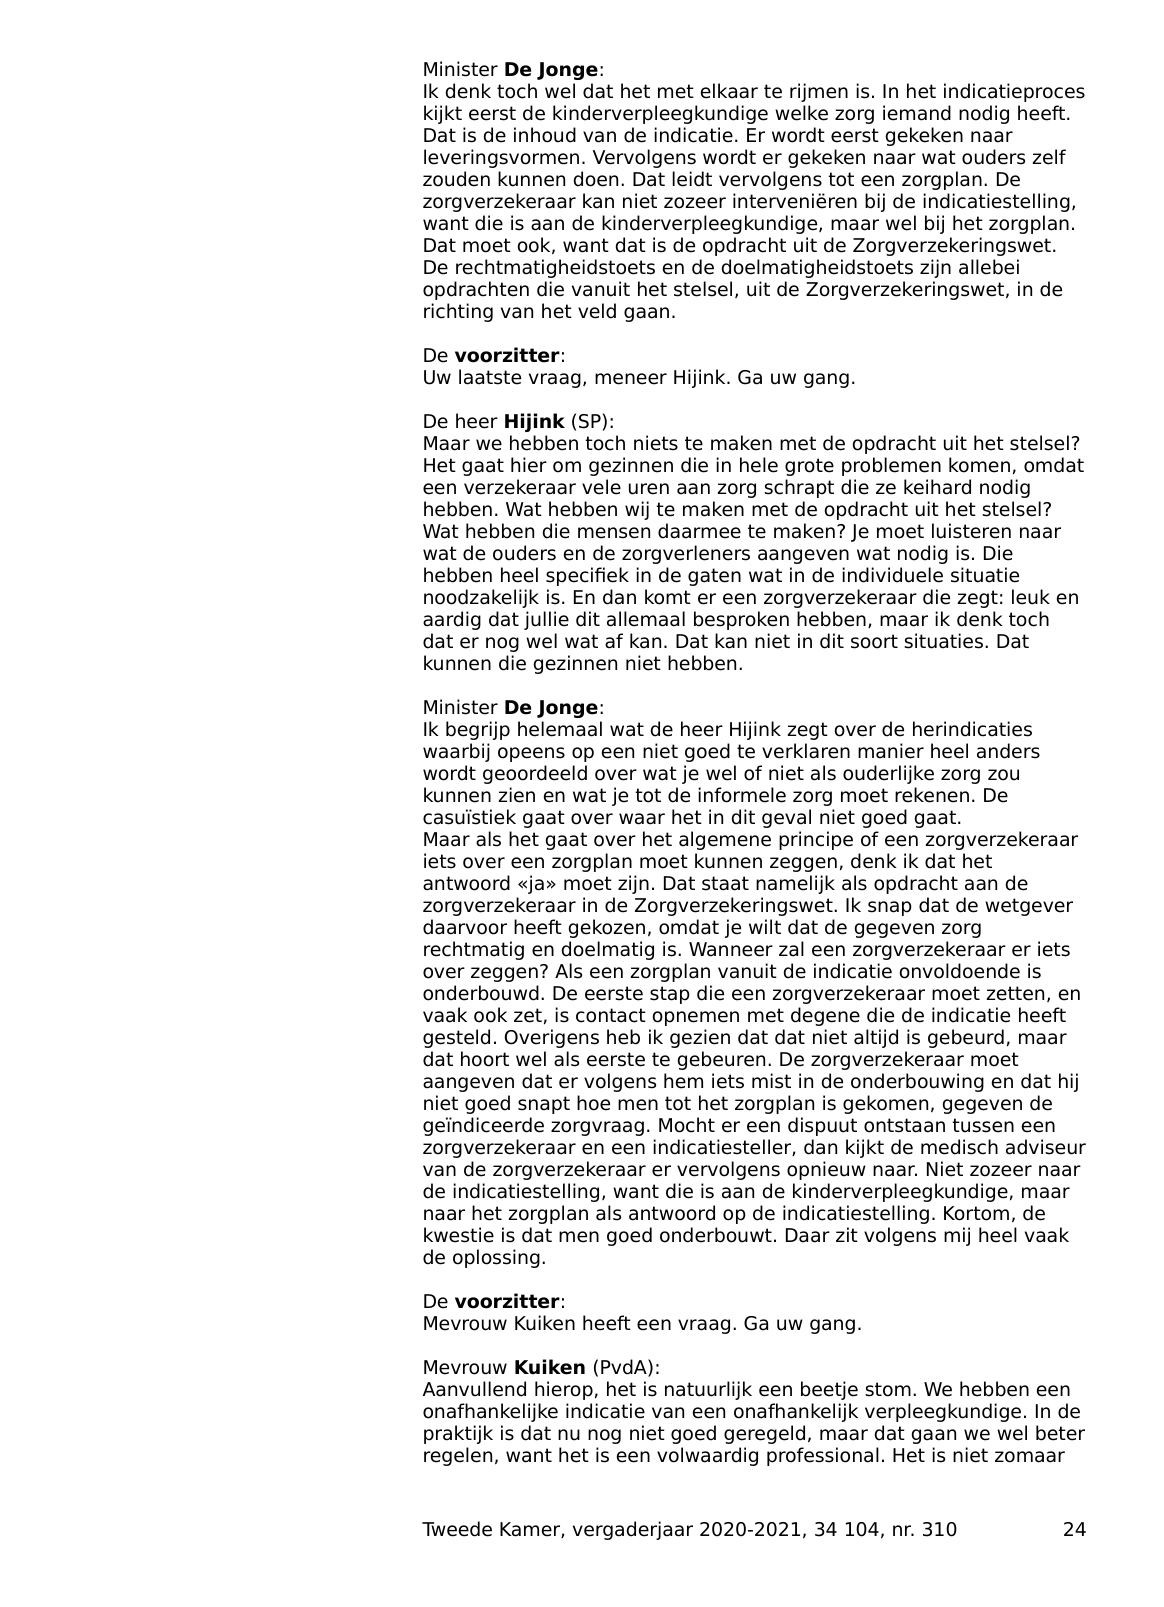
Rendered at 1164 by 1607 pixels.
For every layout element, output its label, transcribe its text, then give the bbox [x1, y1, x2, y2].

text Mevrouw Kuiken heeft een vraag. Ga uw gang. [422, 1313, 1087, 1335]
text Minister De Jonge: [422, 697, 1087, 719]
text Maar als het gaat over het algemene principe of een zorgverzekeraar iets over een zorgplan moet kunnen zeggen, denk ik dat het antwoord «ja» moet zijn. Dat staat namelijk als opdracht aan de zorgverzekeraar in de Zorgverzekeringswet. Ik snap dat de wetgever daarvoor heeft gekozen, omdat je wilt dat de gegeven zorg rechtmatig en doelmatig is. Wanneer zal een zorgverzekeraar er iets over zeggen? Als een zorgplan vanuit de indicatie onvoldoende is onderbouwd. De eerste stap die een zorgverzekeraar moet zetten, en vaak ook zet, is contact opnemen met degene die de indicatie heeft gesteld. Overigens heb ik gezien dat dat niet altijd is gebeurd, maar dat hoort wel als eerste te gebeuren. De zorgverzekeraar moet aangeven dat er volgens hem iets mist in de onderbouwing en dat hij niet goed snapt hoe men tot het zorgplan is gekomen, gegeven de geïndiceerde zorgvraag. Mocht er een dispuut ontstaan tussen een zorgverzekeraar en een indicatiesteller, dan kijkt de medisch adviseur van de zorgverzekeraar er vervolgens opnieuw naar. Niet zozeer naar de indicatiestelling, want die is aan de kinderverpleegkundige, maar naar het zorgplan als antwoord op de indicatiestelling. Kortom, de kwestie is dat men goed onderbouwt. Daar zit volgens mij heel vaak de oplossing. [422, 829, 1087, 1268]
text Aanvullend hierop, het is natuurlijk een beetje stom. We hebben een onafhankelijke indicatie van een onafhankelijk verpleegkundige. In de praktijk is dat nu nog niet goed geregeld, maar dat gaan we wel beter regelen, want het is een volwaardig professional. Het is niet zomaar [422, 1379, 1087, 1467]
text Uw laatste vraag, meneer Hijink. Ga uw gang. [422, 367, 1087, 389]
text Ik begrijp helemaal wat de heer Hijink zegt over de herindicaties waarbij opeens op een niet goed te verklaren manier heel anders wordt geoordeeld over wat je wel of niet als ouderlijke zorg zou kunnen zien en wat je tot de informele zorg moet rekenen. De casuïstiek gaat over waar het in dit geval niet goed gaat. [422, 719, 1087, 829]
text Ik denk toch wel dat het met elkaar te rijmen is. In het indicatieproces kijkt eerst de kinderverpleegkundige welke zorg iemand nodig heeft. Dat is de inhoud van de indicatie. Er wordt eerst gekeken naar leveringsvormen. Vervolgens wordt er gekeken naar wat ouders zelf zouden kunnen doen. Dat leidt vervolgens tot een zorgplan. De zorgverzekeraar kan niet zozeer interveniëren bij de indicatiestelling, want die is aan de kinderverpleegkundige, maar wel bij het zorgplan. Dat moet ook, want dat is de opdracht uit de Zorgverzekeringswet. De rechtmatigheidstoets en de doelmatigheidstoets zijn allebei opdrachten die vanuit het stelsel, uit de Zorgverzekeringswet, in de richting van het veld gaan. [422, 81, 1087, 323]
text De heer Hijink (SP): [422, 411, 1087, 433]
text Maar we hebben toch niets te maken met de opdracht uit het stelsel? Het gaat hier om gezinnen die in hele grote problemen komen, omdat een verzekeraar vele uren aan zorg schrapt die ze keihard nodig hebben. Wat hebben wij te maken met de opdracht uit het stelsel? Wat hebben die mensen daarmee te maken? Je moet luisteren naar wat de ouders en de zorgverleners aangeven wat nodig is. Die hebben heel specifiek in de gaten wat in de individuele situatie noodzakelijk is. En dan komt er een zorgverzekeraar die zegt: leuk en aardig dat jullie dit allemaal besproken hebben, maar ik denk toch dat er nog wel wat af kan. Dat kan niet in dit soort situaties. Dat kunnen die gezinnen niet hebben. [422, 433, 1087, 675]
text Mevrouw Kuiken (PvdA): [422, 1357, 1087, 1379]
text De voorzitter: [422, 345, 1087, 367]
text Minister De Jonge: [422, 59, 1087, 81]
text De voorzitter: [422, 1291, 1087, 1313]
